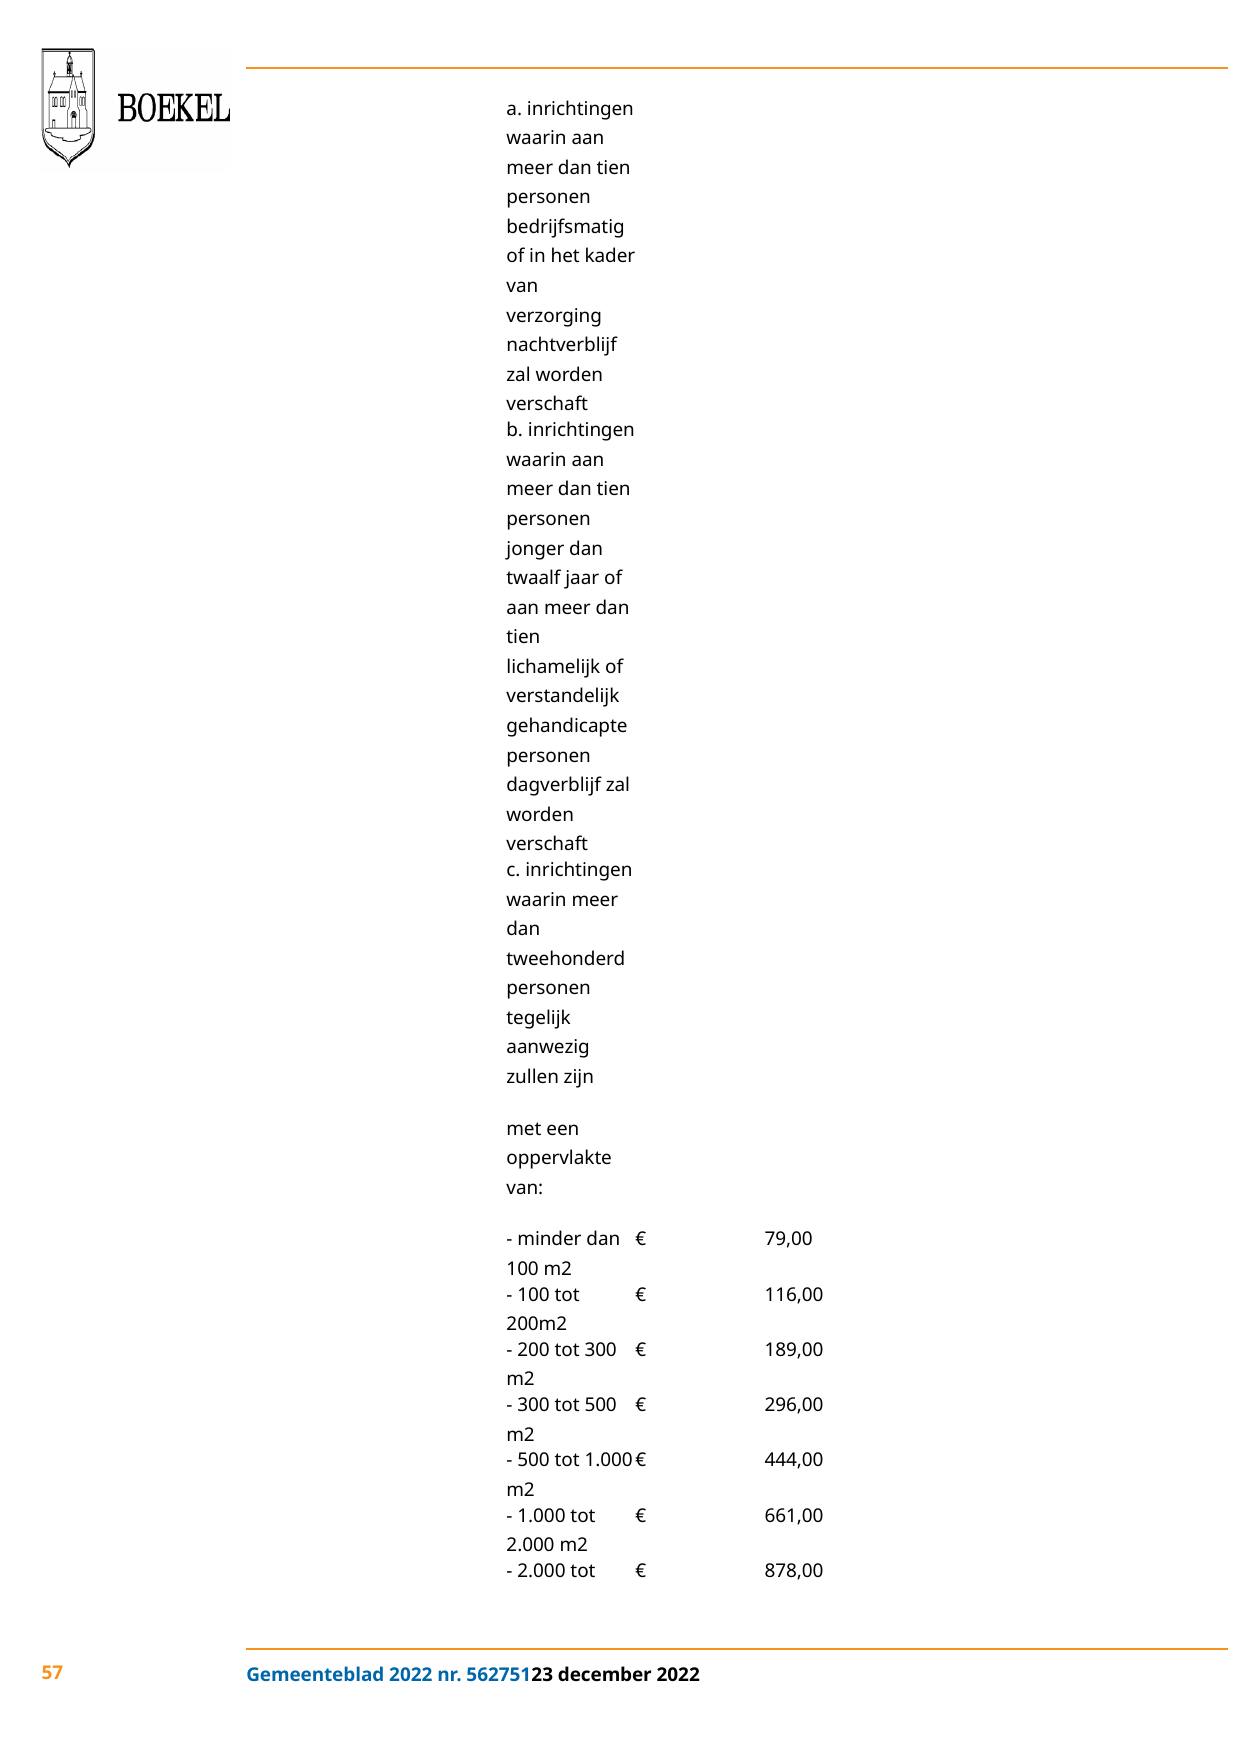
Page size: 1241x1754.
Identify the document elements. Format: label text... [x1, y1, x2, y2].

table_cell [635, 1089, 764, 1115]
picture [41, 47, 231, 172]
table_cell [635, 416, 764, 856]
table_cell 661,00 [764, 1502, 1022, 1557]
table_cell [635, 1200, 764, 1225]
table_cell € [635, 1502, 764, 1557]
table_cell - 300 tot 500 m2 [506, 1391, 635, 1447]
table_cell - 2.000 tot [506, 1557, 635, 1583]
table_cell [764, 95, 1022, 416]
table_cell - 100 tot 200m2 [506, 1281, 635, 1336]
table_cell - 1.000 tot 2.000 m2 [506, 1502, 635, 1557]
table_cell met een oppervlakte van: [506, 1115, 635, 1200]
table_cell [635, 95, 764, 416]
table_cell 878,00 [764, 1557, 1022, 1583]
table_cell € [635, 1557, 764, 1583]
table_cell - minder dan 100 m2 [506, 1225, 635, 1281]
table_cell 116,00 [764, 1281, 1022, 1336]
table_cell [506, 1200, 635, 1225]
table_cell [635, 856, 764, 1089]
table_cell c. inrichtingen waarin meer dan tweehonderd personen tegelijk aanwezig zullen zijn [506, 856, 635, 1089]
table_cell [764, 1115, 1022, 1200]
table_cell € [635, 1225, 764, 1281]
table_cell 79,00 [764, 1225, 1022, 1281]
table_cell € [635, 1281, 764, 1336]
table_cell 444,00 [764, 1447, 1022, 1502]
table_cell [764, 1200, 1022, 1225]
table_cell [764, 856, 1022, 1089]
table_cell [635, 1115, 764, 1200]
table_cell € [635, 1447, 764, 1502]
table_cell [506, 1089, 635, 1115]
table_cell - 200 tot 300 m2 [506, 1336, 635, 1391]
table_cell - 500 tot 1.000 m2 [506, 1447, 635, 1502]
table_cell 189,00 [764, 1336, 1022, 1391]
table_cell b. inrichtingen waarin aan meer dan tien personen jonger dan twaalf jaar of aan meer dan tien lichamelijk of verstandelijk gehandicapte personen dagverblijf zal worden verschaft [506, 416, 635, 856]
table_cell € [635, 1391, 764, 1447]
table_cell 296,00 [764, 1391, 1022, 1447]
table_cell € [635, 1336, 764, 1391]
table_cell [248, 95, 506, 1583]
table_cell a. inrichtingen waarin aan meer dan tien personen bedrijfsmatig of in het kader van verzorging nachtverblijf zal worden verschaft [506, 95, 635, 416]
table_cell [764, 1089, 1022, 1115]
table_cell [764, 416, 1022, 856]
